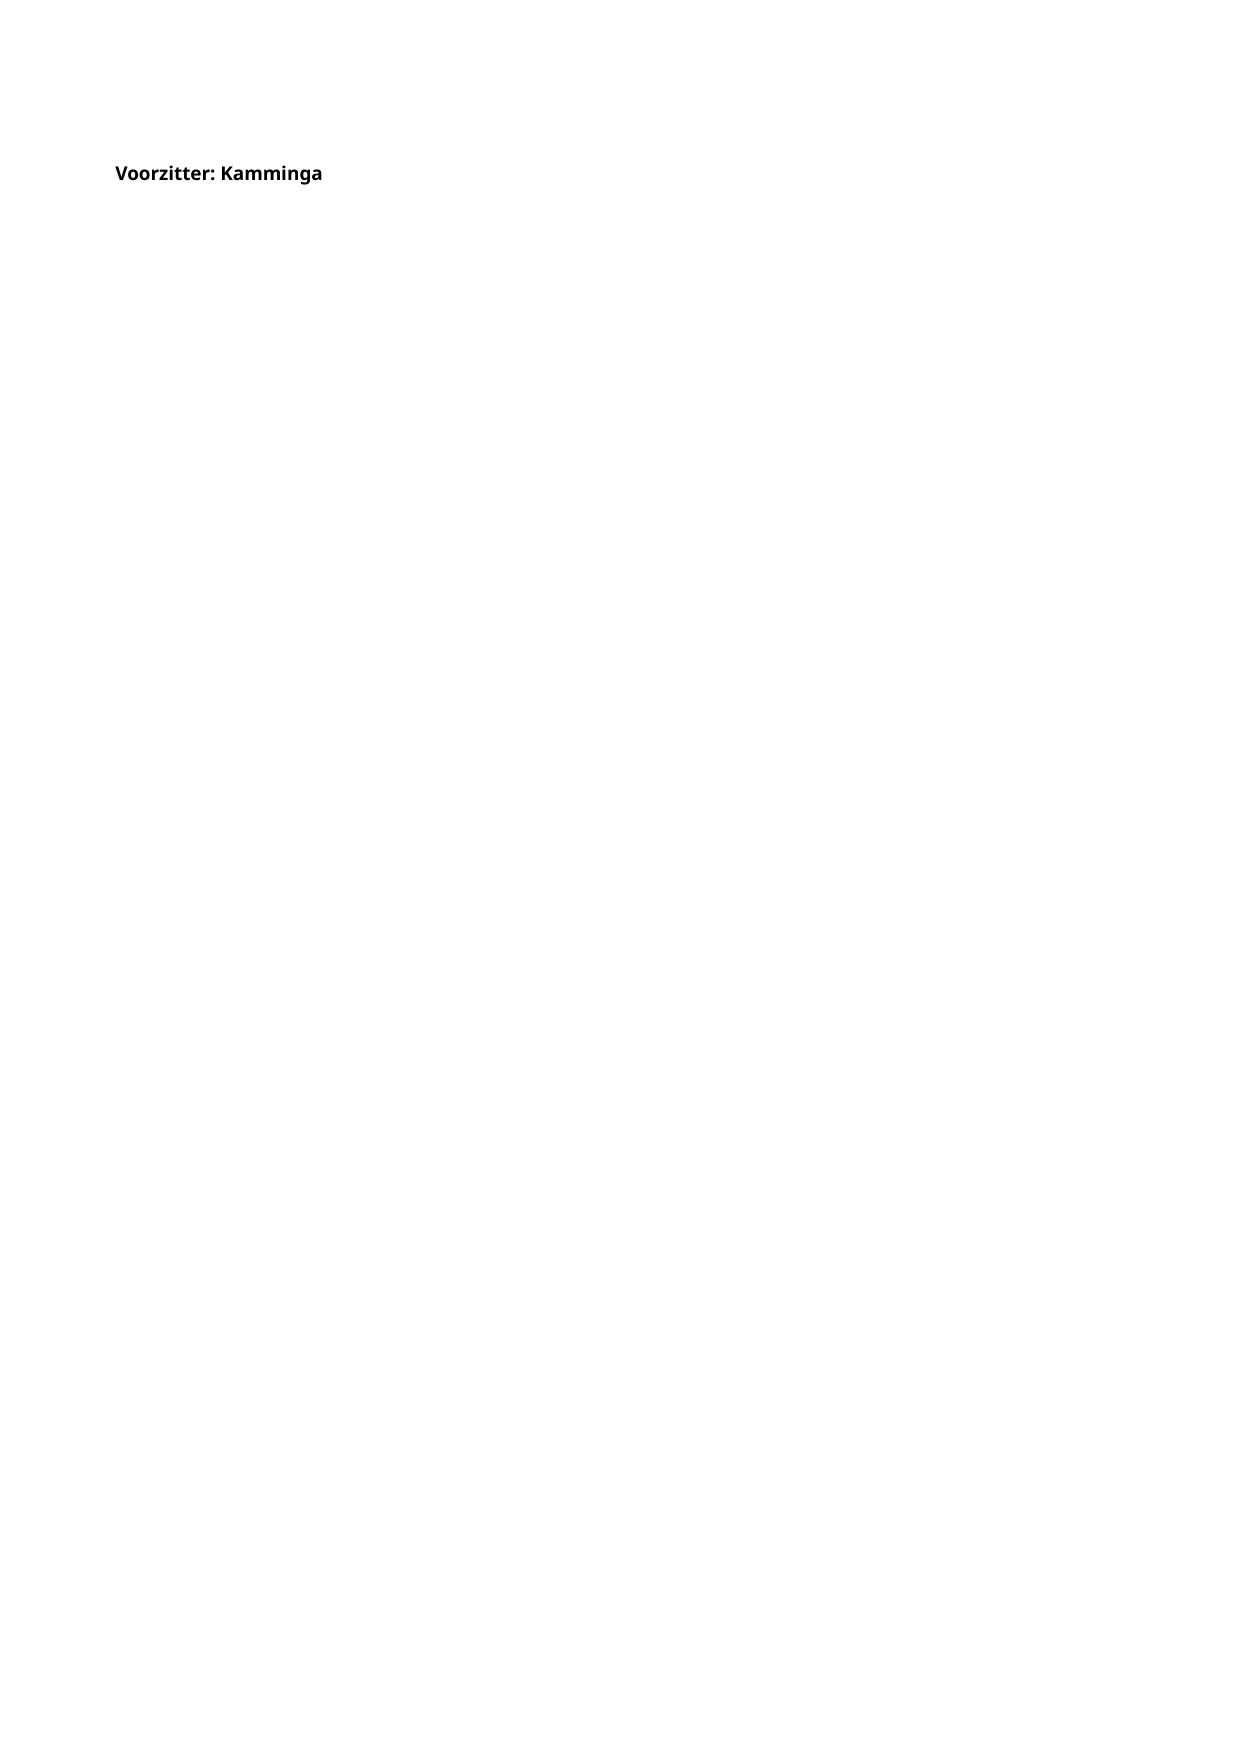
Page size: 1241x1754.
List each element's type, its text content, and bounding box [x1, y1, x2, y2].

text Voorzitter: Kamminga [115, 165, 605, 185]
